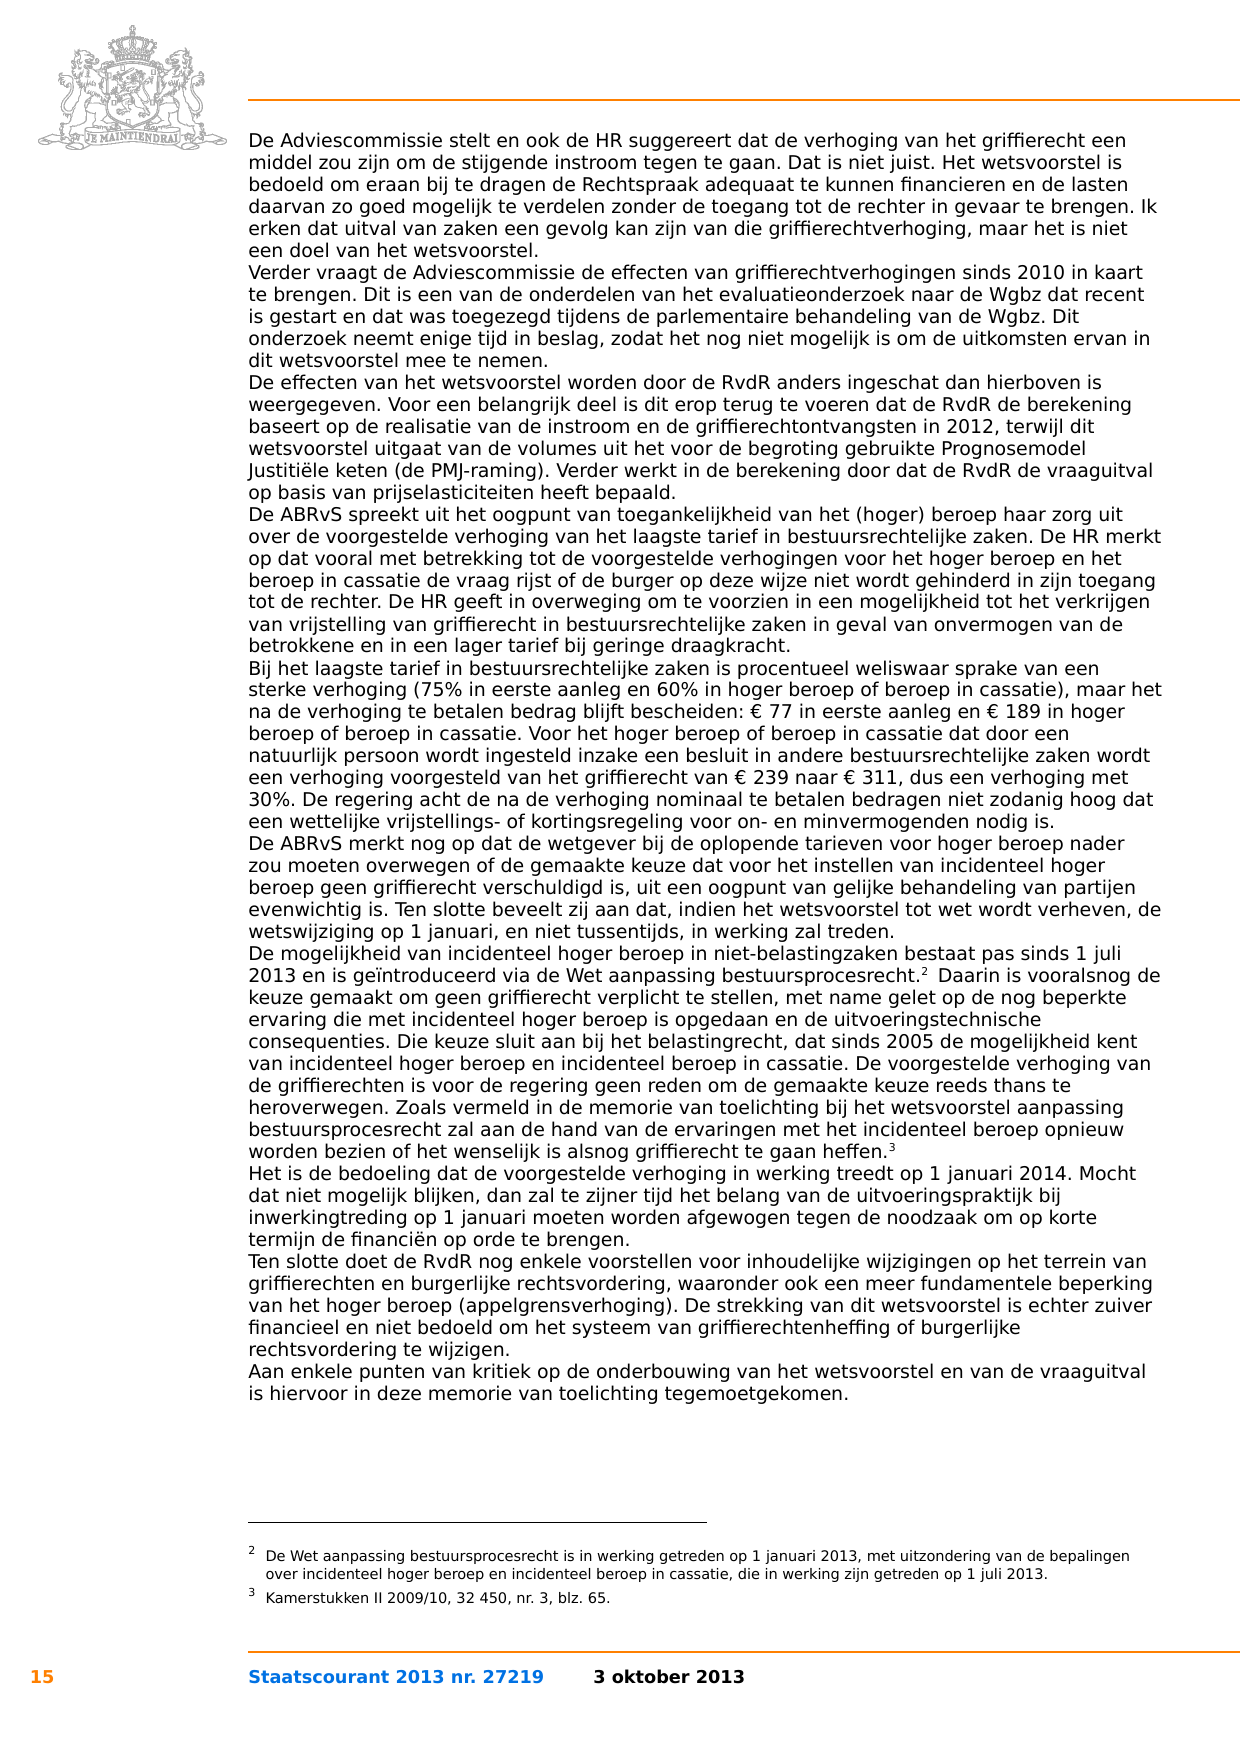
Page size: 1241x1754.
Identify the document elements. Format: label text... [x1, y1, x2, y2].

text De mogelijkheid van incidenteel hoger beroep in niet-belastingzaken bestaat pas sinds 1 juli 2013 en is geïntroduceerd via de Wet aanpassing bestuursprocesrecht. Daarin is vooralsnog de keuze gemaakt om geen griffierecht verplicht te stellen, met name gelet op de nog beperkte ervaring die met incidenteel hoger beroep is opgedaan en de uitvoeringstechnische consequenties. Die keuze sluit aan bij het belastingrecht, dat sinds 2005 de mogelijkheid kent van incidenteel hoger beroep en incidenteel beroep in cassatie. De voorgestelde verhoging van de griffierechten is voor de regering geen reden om de gemaakte keuze reeds thans te heroverwegen. Zoals vermeld in de memorie van toelichting bij het wetsvoorstel aanpassing bestuursprocesrecht zal aan de hand van de ervaringen met het incidenteel beroep opnieuw worden bezien of het wenselijk is alsnog griffierecht te gaan heffen. [248, 943, 1163, 1163]
text De ABRvS merkt nog op dat de wetgever bij de oplopende tarieven voor hoger beroep nader zou moeten overwegen of de gemaakte keuze dat voor het instellen van incidenteel hoger beroep geen griffierecht verschuldigd is, uit een oogpunt van gelijke behandeling van partijen evenwichtig is. Ten slotte beveelt zij aan dat, indien het wetsvoorstel tot wet wordt verheven, de wetswijziging op 1 januari, en niet tussentijds, in werking zal treden. [248, 833, 1163, 943]
text Bij het laagste tarief in bestuursrechtelijke zaken is procentueel weliswaar sprake van een sterke verhoging (75% in eerste aanleg en 60% in hoger beroep of beroep in cassatie), maar het na de verhoging te betalen bedrag blijft bescheiden: € 77 in eerste aanleg en € 189 in hoger beroep of beroep in cassatie. Voor het hoger beroep of beroep in cassatie dat door een natuurlijk persoon wordt ingesteld inzake een besluit in andere bestuursrechtelijke zaken wordt een verhoging voorgesteld van het griffierecht van € 239 naar € 311, dus een verhoging met 30%. De regering acht de na de verhoging nominaal te betalen bedragen niet zodanig hoog dat een wettelijke vrijstellings- of kortingsregeling voor on- en minvermogenden nodig is. [248, 657, 1163, 833]
text De Wet aanpassing bestuursprocesrecht is in werking getreden op 1 januari 2013, met uitzondering van de bepalingen over incidenteel hoger beroep en incidenteel beroep in cassatie, die in werking zijn getreden op 1 juli 2013. [248, 1544, 1163, 1583]
text Ten slotte doet de RvdR nog enkele voorstellen voor inhoudelijke wijzigingen op het terrein van griffierechten en burgerlijke rechtsvordering, waaronder ook een meer fundamentele beperking van het hoger beroep (appelgrensverhoging). De strekking van dit wetsvoorstel is echter zuiver financieel en niet bedoeld om het systeem van griffierechtenheffing of burgerlijke rechtsvordering te wijzigen. [248, 1251, 1163, 1361]
text De Adviescommissie stelt en ook de HR suggereert dat de verhoging van het griffierecht een middel zou zijn om de stijgende instroom tegen te gaan. Dat is niet juist. Het wetsvoorstel is bedoeld om eraan bij te dragen de Rechtspraak adequaat te kunnen financieren en de lasten daarvan zo goed mogelijk te verdelen zonder de toegang tot de rechter in gevaar te brengen. Ik erken dat uitval van zaken een gevolg kan zijn van die griffierechtverhoging, maar het is niet een doel van het wetsvoorstel. [248, 130, 1163, 262]
text De ABRvS spreekt uit het oogpunt van toegankelijkheid van het (hoger) beroep haar zorg uit over de voorgestelde verhoging van het laagste tarief in bestuursrechtelijke zaken. De HR merkt op dat vooral met betrekking tot de voorgestelde verhogingen voor het hoger beroep en het beroep in cassatie de vraag rijst of de burger op deze wijze niet wordt gehinderd in zijn toegang tot de rechter. De HR geeft in overweging om te voorzien in een mogelijkheid tot het verkrijgen van vrijstelling van griffierecht in bestuursrechtelijke zaken in geval van onvermogen van de betrokkene en in een lager tarief bij geringe draagkracht. [248, 503, 1163, 657]
picture [38, 25, 227, 150]
text Kamerstukken II 2009/10, 32 450, nr. 3, blz. 65. [248, 1586, 1163, 1608]
text De effecten van het wetsvoorstel worden door de RvdR anders ingeschat dan hierboven is weergegeven. Voor een belangrijk deel is dit erop terug te voeren dat de RvdR de berekening baseert op de realisatie van de instroom en de griffierechtontvangsten in 2012, terwijl dit wetsvoorstel uitgaat van de volumes uit het voor de begroting gebruikte Prognosemodel Justitiële keten (de PMJ-raming). Verder werkt in de berekening door dat de RvdR de vraaguitval op basis van prijselasticiteiten heeft bepaald. [248, 372, 1163, 503]
text Aan enkele punten van kritiek op de onderbouwing van het wetsvoorstel en van de vraaguitval is hiervoor in deze memorie van toelichting tegemoetgekomen. [248, 1361, 1163, 1405]
text Het is de bedoeling dat de voorgestelde verhoging in werking treedt op 1 januari 2014. Mocht dat niet mogelijk blijken, dan zal te zijner tijd het belang van de uitvoeringspraktijk bij inwerkingtreding op 1 januari moeten worden afgewogen tegen de noodzaak om op korte termijn de financiën op orde te brengen. [248, 1163, 1163, 1251]
text Verder vraagt de Adviescommissie de effecten van griffierechtverhogingen sinds 2010 in kaart te brengen. Dit is een van de onderdelen van het evaluatieonderzoek naar de Wgbz dat recent is gestart en dat was toegezegd tijdens de parlementaire behandeling van de Wgbz. Dit onderzoek neemt enige tijd in beslag, zodat het nog niet mogelijk is om de uitkomsten ervan in dit wetsvoorstel mee te nemen. [248, 262, 1163, 372]
